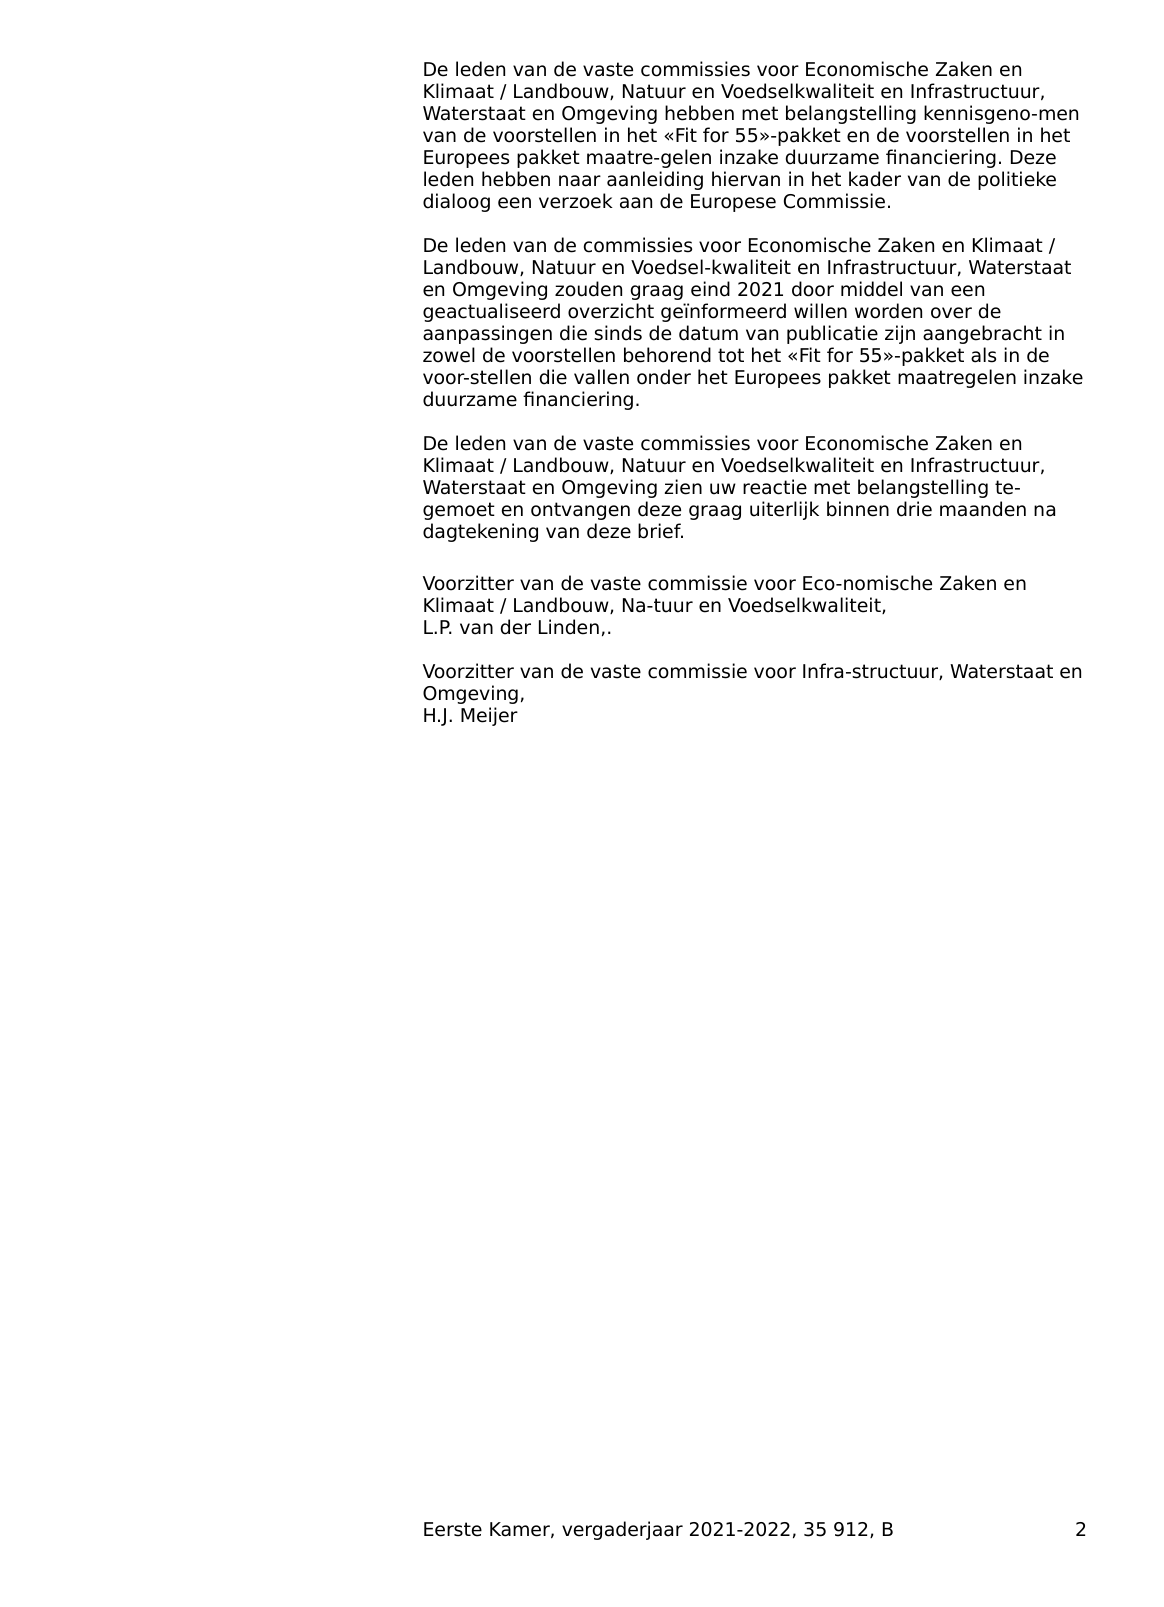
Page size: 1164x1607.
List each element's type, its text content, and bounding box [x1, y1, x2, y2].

text De leden van de vaste commissies voor Economische Zaken en Klimaat / Landbouw, Natuur en Voedselkwaliteit en Infrastructuur, Waterstaat en Omgeving hebben met belangstelling kennisgeno-men van de voorstellen in het «Fit for 55»-pakket en de voorstellen in het Europees pakket maatre-gelen inzake duurzame financiering. Deze leden hebben naar aanleiding hiervan in het kader van de politieke dialoog een verzoek aan de Europese Commissie. [422, 59, 1087, 213]
text De leden van de vaste commissies voor Economische Zaken en Klimaat / Landbouw, Natuur en Voedselkwaliteit en Infrastructuur, Waterstaat en Omgeving zien uw reactie met belangstelling te-gemoet en ontvangen deze graag uiterlijk binnen drie maanden na dagtekening van deze brief. [422, 433, 1087, 543]
text Voorzitter van de vaste commissie voor Eco-nomische Zaken en Klimaat / Landbouw, Na-tuur en Voedselkwaliteit, L.P. van der Linden,. [422, 573, 1087, 639]
text De leden van de commissies voor Economische Zaken en Klimaat / Landbouw, Natuur en Voedsel-kwaliteit en Infrastructuur, Waterstaat en Omgeving zouden graag eind 2021 door middel van een geactualiseerd overzicht geïnformeerd willen worden over de aanpassingen die sinds de datum van publicatie zijn aangebracht in zowel de voorstellen behorend tot het «Fit for 55»-pakket als in de voor-stellen die vallen onder het Europees pakket maatregelen inzake duurzame financiering. [422, 235, 1087, 411]
text Voorzitter van de vaste commissie voor Infra-structuur, Waterstaat en Omgeving, H.J. Meijer [422, 661, 1087, 727]
